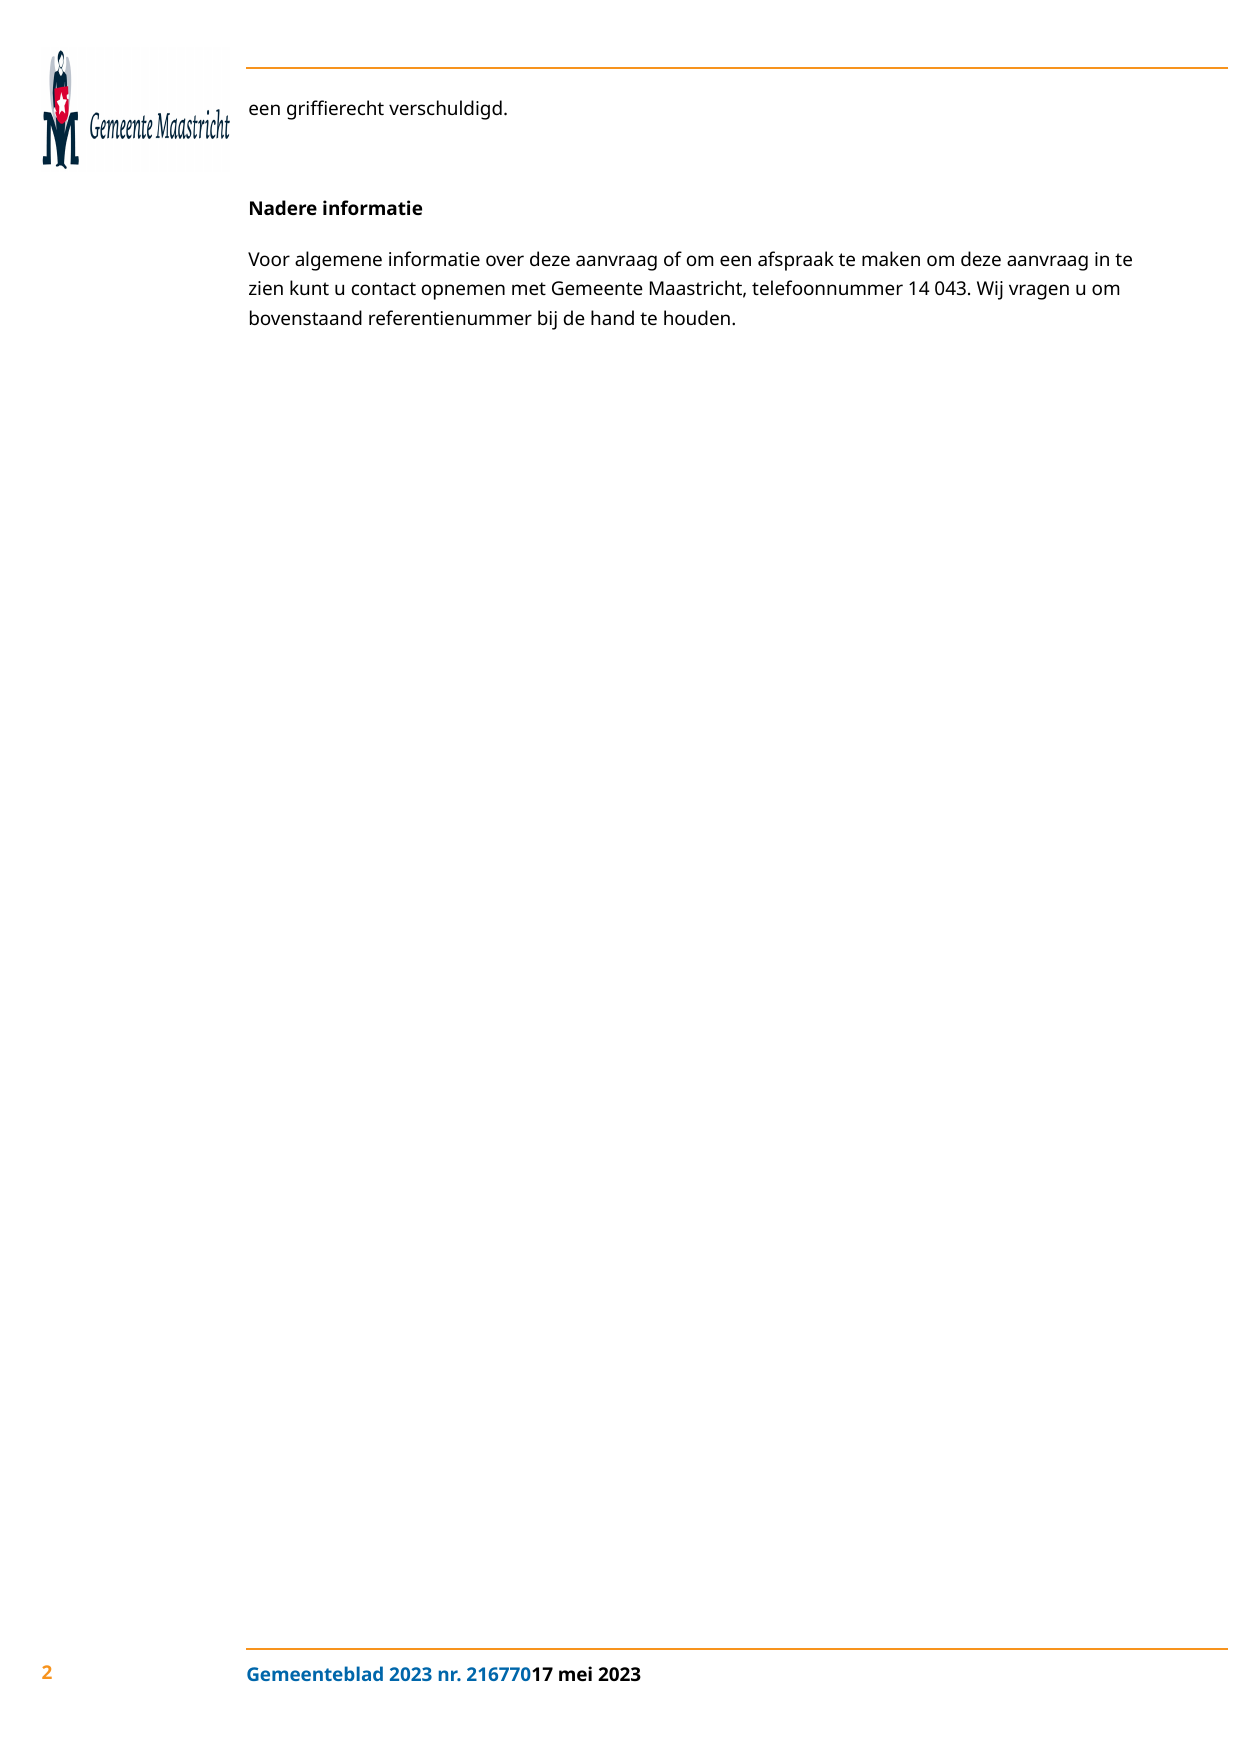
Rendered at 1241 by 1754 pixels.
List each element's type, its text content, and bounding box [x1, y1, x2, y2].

picture [41, 47, 231, 172]
text Voor algemene informatie over deze aanvraag of om een afspraak te maken om deze aanvraag in te zien kunt u contact opnemen met Gemeente Maastricht, telefoonnummer 14 043. Wij vragen u om bovenstaand referentienummer bij de hand te houden. [248, 246, 1152, 331]
text Nadere informatie [248, 196, 1152, 221]
text een griffierecht verschuldigd. [248, 95, 1152, 121]
